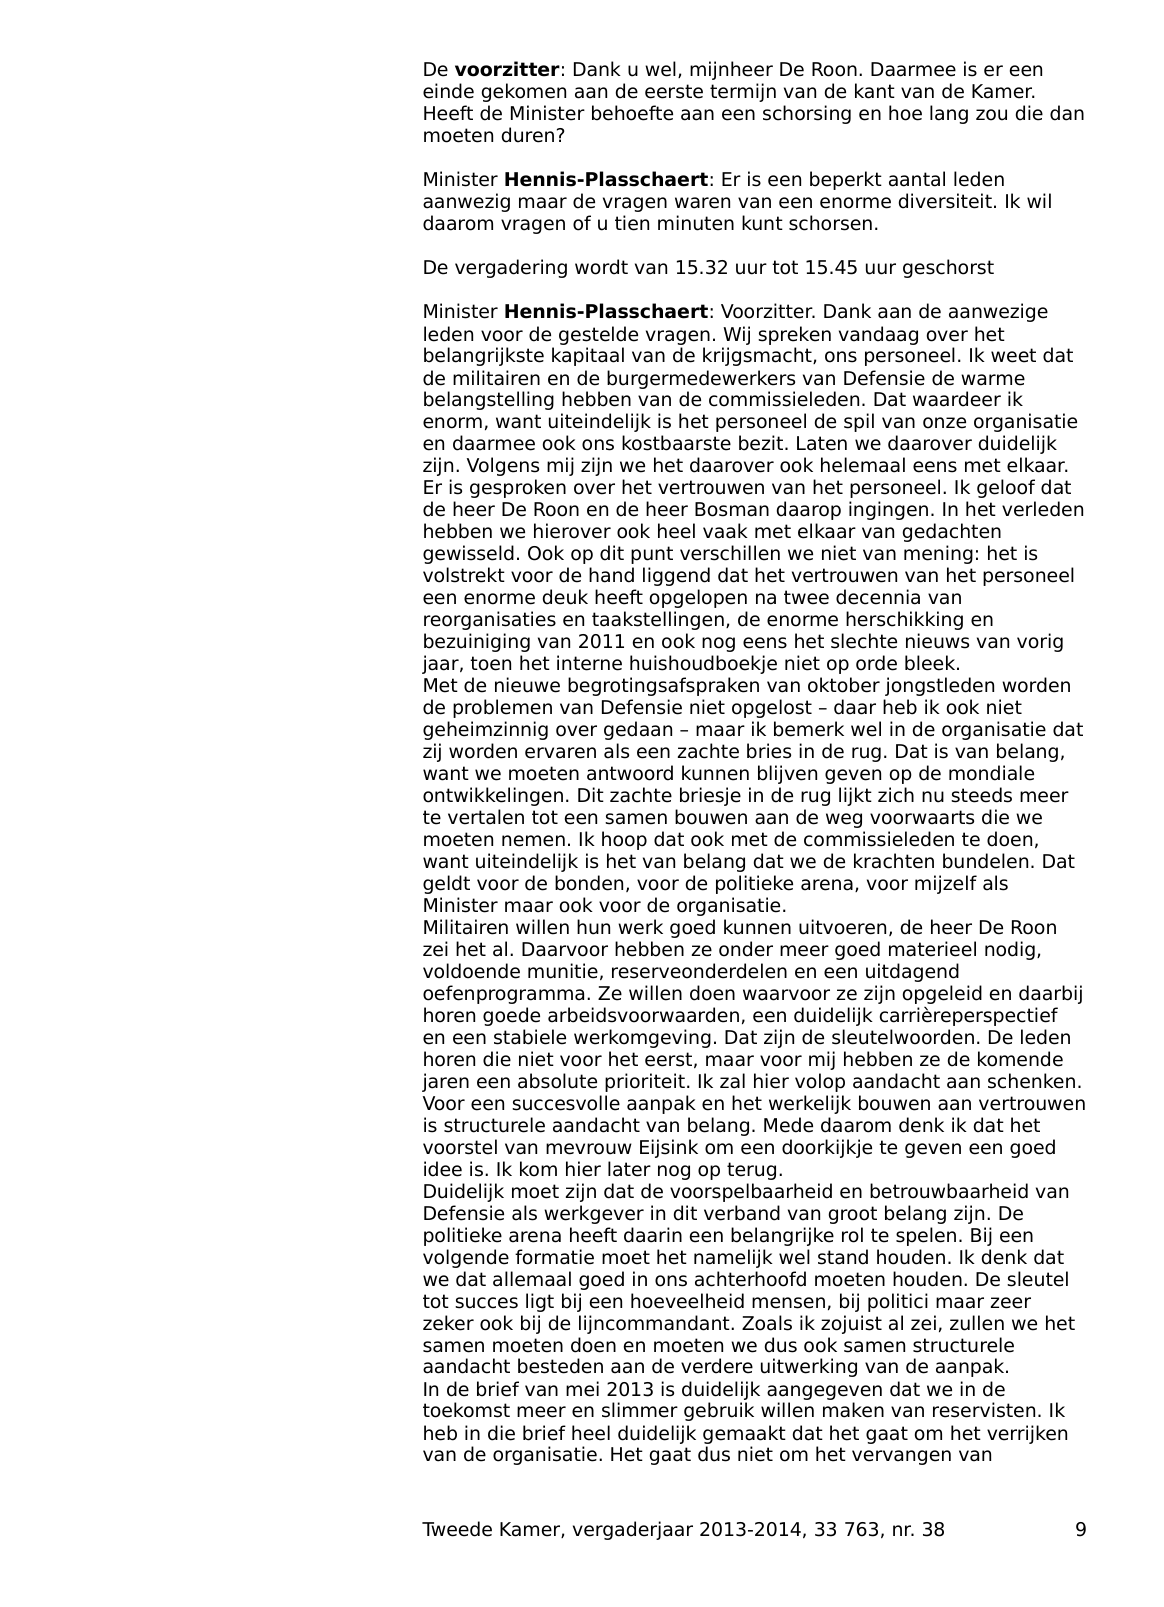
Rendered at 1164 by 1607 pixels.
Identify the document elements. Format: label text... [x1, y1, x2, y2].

text Militairen willen hun werk goed kunnen uitvoeren, de heer De Roon zei het al. Daarvoor hebben ze onder meer goed materieel nodig, voldoende munitie, reserveonderdelen en een uitdagend oefenprogramma. Ze willen doen waarvoor ze zijn opgeleid en daarbij horen goede arbeidsvoorwaarden, een duidelijk carrièreperspectief en een stabiele werkomgeving. Dat zijn de sleutelwoorden. De leden horen die niet voor het eerst, maar voor mij hebben ze de komende jaren een absolute prioriteit. Ik zal hier volop aandacht aan schenken. Voor een succesvolle aanpak en het werkelijk bouwen aan vertrouwen is structurele aandacht van belang. Mede daarom denk ik dat het voorstel van mevrouw Eijsink om een doorkijkje te geven een goed idee is. Ik kom hier later nog op terug. [422, 917, 1087, 1181]
text Minister Hennis-Plasschaert: Er is een beperkt aantal leden aanwezig maar de vragen waren van een enorme diversiteit. Ik wil daarom vragen of u tien minuten kunt schorsen. [422, 169, 1087, 235]
text Duidelijk moet zijn dat de voorspelbaarheid en betrouwbaarheid van Defensie als werkgever in dit verband van groot belang zijn. De politieke arena heeft daarin een belangrijke rol te spelen. Bij een volgende formatie moet het namelijk wel stand houden. Ik denk dat we dat allemaal goed in ons achterhoofd moeten houden. De sleutel tot succes ligt bij een hoeveelheid mensen, bij politici maar zeer zeker ook bij de lijncommandant. Zoals ik zojuist al zei, zullen we het samen moeten doen en moeten we dus ook samen structurele aandacht besteden aan de verdere uitwerking van de aanpak. [422, 1181, 1087, 1378]
text De vergadering wordt van 15.32 uur tot 15.45 uur geschorst [422, 257, 1087, 279]
text Minister Hennis-Plasschaert: Voorzitter. Dank aan de aanwezige leden voor de gestelde vragen. Wij spreken vandaag over het belangrijkste kapitaal van de krijgsmacht, ons personeel. Ik weet dat de militairen en de burgermedewerkers van Defensie de warme belangstelling hebben van de commissieleden. Dat waardeer ik enorm, want uiteindelijk is het personeel de spil van onze organisatie en daarmee ook ons kostbaarste bezit. Laten we daarover duidelijk zijn. Volgens mij zijn we het daarover ook helemaal eens met elkaar. [422, 301, 1087, 477]
text Met de nieuwe begrotingsafspraken van oktober jongstleden worden de problemen van Defensie niet opgelost – daar heb ik ook niet geheimzinnig over gedaan – maar ik bemerk wel in de organisatie dat zij worden ervaren als een zachte bries in de rug. Dat is van belang, want we moeten antwoord kunnen blijven geven op de mondiale ontwikkelingen. Dit zachte briesje in de rug lijkt zich nu steeds meer te vertalen tot een samen bouwen aan de weg voorwaarts die we moeten nemen. Ik hoop dat ook met de commissieleden te doen, want uiteindelijk is het van belang dat we de krachten bundelen. Dat geldt voor de bonden, voor de politieke arena, voor mijzelf als Minister maar ook voor de organisatie. [422, 675, 1087, 917]
text In de brief van mei 2013 is duidelijk aangegeven dat we in de toekomst meer en slimmer gebruik willen maken van reservisten. Ik heb in die brief heel duidelijk gemaakt dat het gaat om het verrijken van de organisatie. Het gaat dus niet om het vervangen van [422, 1378, 1087, 1466]
text Er is gesproken over het vertrouwen van het personeel. Ik geloof dat de heer De Roon en de heer Bosman daarop ingingen. In het verleden hebben we hierover ook heel vaak met elkaar van gedachten gewisseld. Ook op dit punt verschillen we niet van mening: het is volstrekt voor de hand liggend dat het vertrouwen van het personeel een enorme deuk heeft opgelopen na twee decennia van reorganisaties en taakstellingen, de enorme herschikking en bezuiniging van 2011 en ook nog eens het slechte nieuws van vorig jaar, toen het interne huishoudboekje niet op orde bleek. [422, 477, 1087, 675]
text De voorzitter: Dank u wel, mijnheer De Roon. Daarmee is er een einde gekomen aan de eerste termijn van de kant van de Kamer. Heeft de Minister behoefte aan een schorsing en hoe lang zou die dan moeten duren? [422, 59, 1087, 147]
